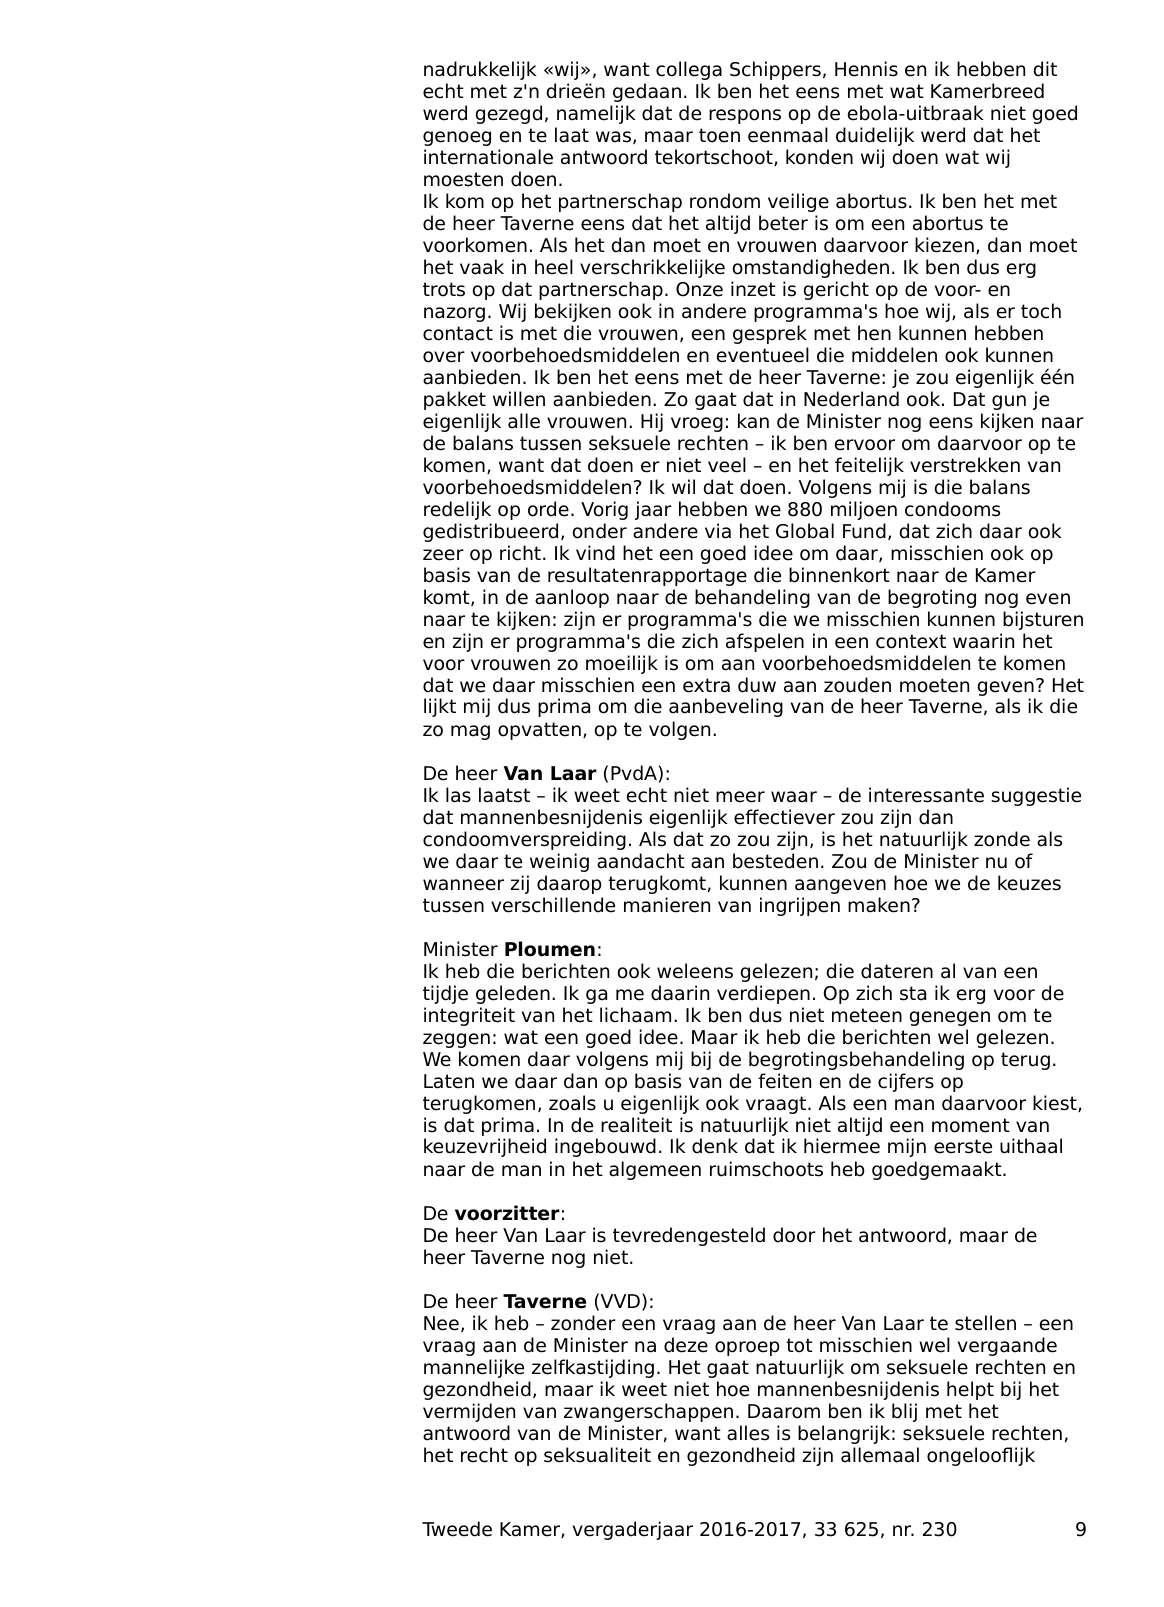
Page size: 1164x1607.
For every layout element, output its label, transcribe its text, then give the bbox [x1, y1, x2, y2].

text Minister Ploumen: [422, 939, 1087, 961]
text De heer Van Laar is tevredengesteld door het antwoord, maar de heer Taverne nog niet. [422, 1224, 1087, 1268]
text Ik kom op het partnerschap rondom veilige abortus. Ik ben het met de heer Taverne eens dat het altijd beter is om een abortus te voorkomen. Als het dan moet en vrouwen daarvoor kiezen, dan moet het vaak in heel verschrikkelijke omstandigheden. Ik ben dus erg trots op dat partnerschap. Onze inzet is gericht op de voor- en nazorg. Wij bekijken ook in andere programma's hoe wij, als er toch contact is met die vrouwen, een gesprek met hen kunnen hebben over voorbehoedsmiddelen en eventueel die middelen ook kunnen aanbieden. Ik ben het eens met de heer Taverne: je zou eigenlijk één pakket willen aanbieden. Zo gaat dat in Nederland ook. Dat gun je eigenlijk alle vrouwen. Hij vroeg: kan de Minister nog eens kijken naar de balans tussen seksuele rechten – ik ben ervoor om daarvoor op te komen, want dat doen er niet veel – en het feitelijk verstrekken van voorbehoedsmiddelen? Ik wil dat doen. Volgens mij is die balans redelijk op orde. Vorig jaar hebben we 880 miljoen condooms gedistribueerd, onder andere via het Global Fund, dat zich daar ook zeer op richt. Ik vind het een goed idee om daar, misschien ook op basis van de resultatenrapportage die binnenkort naar de Kamer komt, in de aanloop naar de behandeling van de begroting nog even naar te kijken: zijn er programma's die we misschien kunnen bijsturen en zijn er programma's die zich afspelen in een context waarin het voor vrouwen zo moeilijk is om aan voorbehoedsmiddelen te komen dat we daar misschien een extra duw aan zouden moeten geven? Het lijkt mij dus prima om die aanbeveling van de heer Taverne, als ik die zo mag opvatten, op te volgen. [422, 191, 1087, 740]
text Ik las laatst – ik weet echt niet meer waar – de interessante suggestie dat mannenbesnijdenis eigenlijk effectiever zou zijn dan condoomverspreiding. Als dat zo zou zijn, is het natuurlijk zonde als we daar te weinig aandacht aan besteden. Zou de Minister nu of wanneer zij daarop terugkomt, kunnen aangeven hoe we de keuzes tussen verschillende manieren van ingrijpen maken? [422, 784, 1087, 916]
text De heer Taverne (VVD): [422, 1291, 1087, 1313]
text Nee, ik heb – zonder een vraag aan de heer Van Laar te stellen – een vraag aan de Minister na deze oproep tot misschien wel vergaande mannelijke zelfkastijding. Het gaat natuurlijk om seksuele rechten en gezondheid, maar ik weet niet hoe mannenbesnijdenis helpt bij het vermijden van zwangerschappen. Daarom ben ik blij met het antwoord van de Minister, want alles is belangrijk: seksuele rechten, het recht op seksualiteit en gezondheid zijn allemaal ongelooflijk [422, 1313, 1087, 1467]
text De heer Van Laar (PvdA): [422, 763, 1087, 784]
text Ik heb die berichten ook weleens gelezen; die dateren al van een tijdje geleden. Ik ga me daarin verdiepen. Op zich sta ik erg voor de integriteit van het lichaam. Ik ben dus niet meteen genegen om te zeggen: wat een goed idee. Maar ik heb die berichten wel gelezen. We komen daar volgens mij bij de begrotingsbehandeling op terug. Laten we daar dan op basis van de feiten en de cijfers op terugkomen, zoals u eigenlijk ook vraagt. Als een man daarvoor kiest, is dat prima. In de realiteit is natuurlijk niet altijd een moment van keuzevrijheid ingebouwd. Ik denk dat ik hiermee mijn eerste uithaal naar de man in het algemeen ruimschoots heb goedgemaakt. [422, 961, 1087, 1180]
text De voorzitter: [422, 1203, 1087, 1224]
text nadrukkelijk «wij», want collega Schippers, Hennis en ik hebben dit echt met z'n drieën gedaan. Ik ben het eens met wat Kamerbreed werd gezegd, namelijk dat de respons op de ebola-uitbraak niet goed genoeg en te laat was, maar toen eenmaal duidelijk werd dat het internationale antwoord tekortschoot, konden wij doen wat wij moesten doen. [422, 59, 1087, 191]
